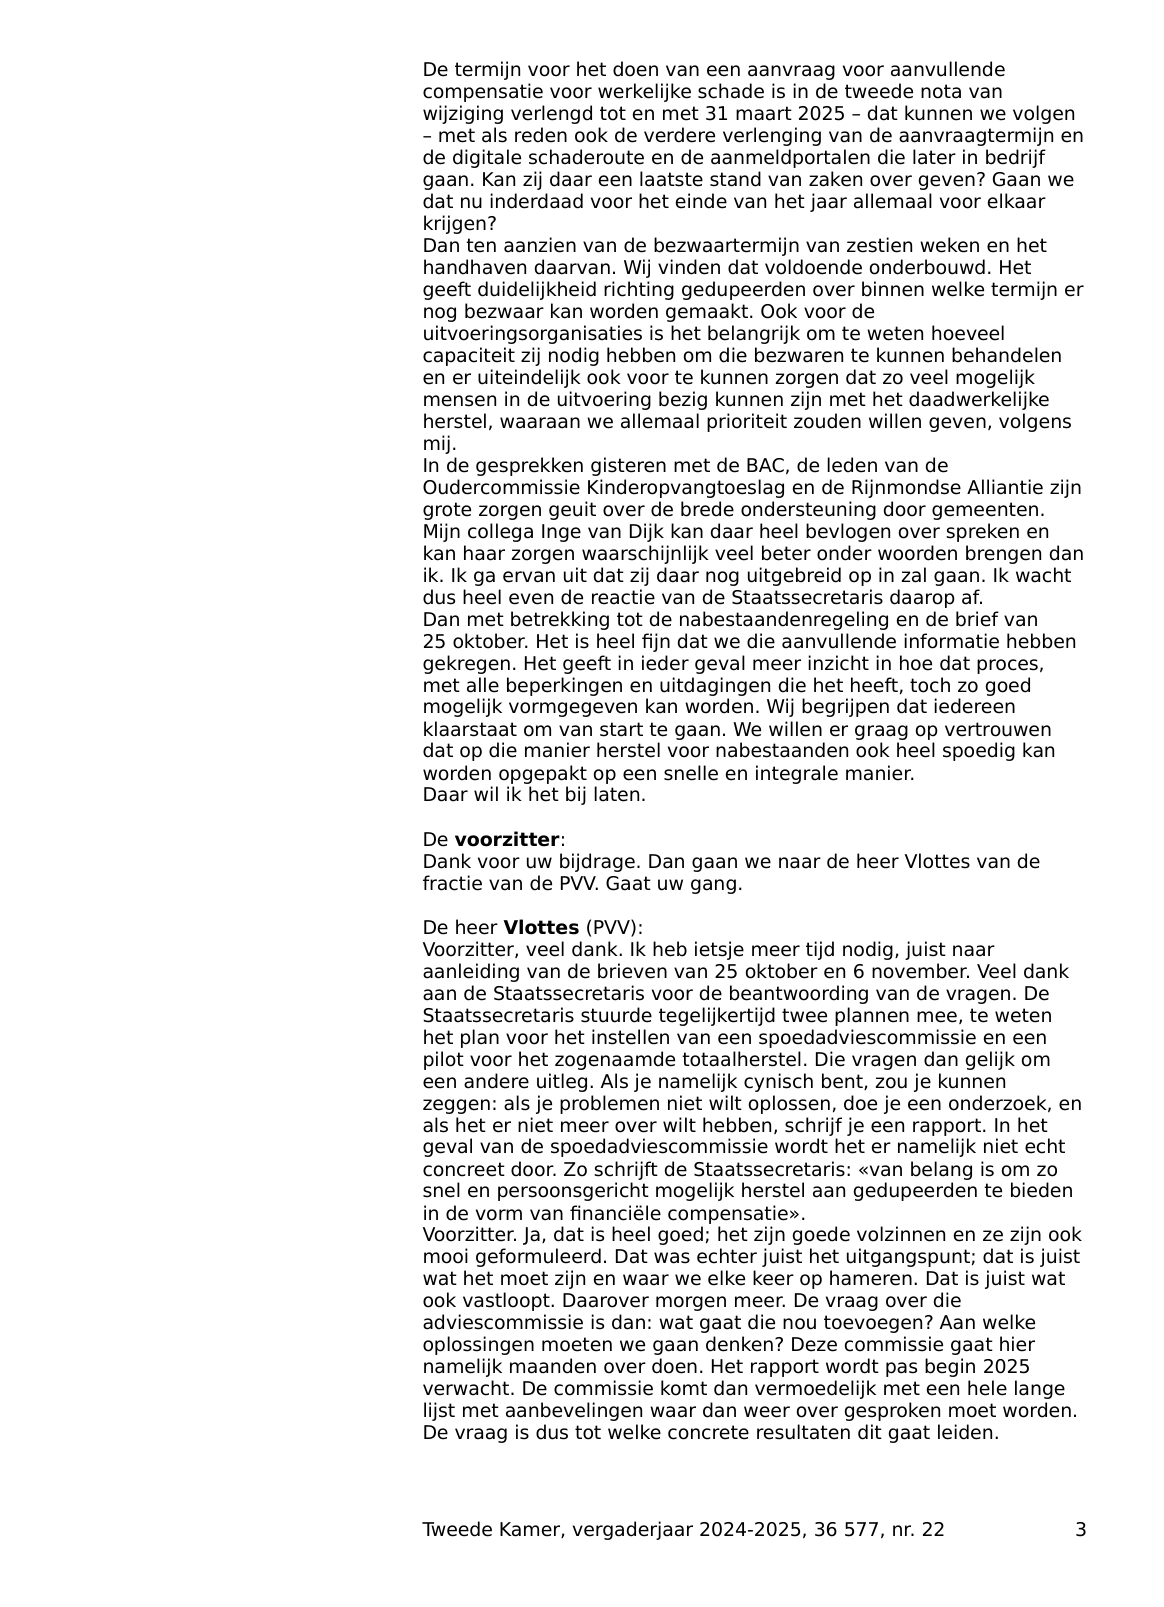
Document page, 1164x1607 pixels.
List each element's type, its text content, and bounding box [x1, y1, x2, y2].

text De voorzitter: [422, 828, 1087, 851]
text Voorzitter. Ja, dat is heel goed; het zijn goede volzinnen en ze zijn ook mooi geformuleerd. Dat was echter juist het uitgangspunt; dat is juist wat het moet zijn en waar we elke keer op hameren. Dat is juist wat ook vastloopt. Daarover morgen meer. De vraag over die adviescommissie is dan: wat gaat die nou toevoegen? Aan welke oplossingen moeten we gaan denken? Deze commissie gaat hier namelijk maanden over doen. Het rapport wordt pas begin 2025 verwacht. De commissie komt dan vermoedelijk met een hele lange lijst met aanbevelingen waar dan weer over gesproken moet worden. De vraag is dus tot welke concrete resultaten dit gaat leiden. [422, 1224, 1087, 1444]
text De termijn voor het doen van een aanvraag voor aanvullende compensatie voor werkelijke schade is in de tweede nota van wijziging verlengd tot en met 31 maart 2025 – dat kunnen we volgen – met als reden ook de verdere verlenging van de aanvraagtermijn en de digitale schaderoute en de aanmeldportalen die later in bedrijf gaan. Kan zij daar een laatste stand van zaken over geven? Gaan we dat nu inderdaad voor het einde van het jaar allemaal voor elkaar krijgen? [422, 59, 1087, 235]
text De heer Vlottes (PVV): [422, 917, 1087, 939]
text Dank voor uw bijdrage. Dan gaan we naar de heer Vlottes van de fractie van de PVV. Gaat uw gang. [422, 851, 1087, 894]
text In de gesprekken gisteren met de BAC, de leden van de Oudercommissie Kinderopvangtoeslag en de Rijnmondse Alliantie zijn grote zorgen geuit over de brede ondersteuning door gemeenten. Mijn collega Inge van Dijk kan daar heel bevlogen over spreken en kan haar zorgen waarschijnlijk veel beter onder woorden brengen dan ik. Ik ga ervan uit dat zij daar nog uitgebreid op in zal gaan. Ik wacht dus heel even de reactie van de Staatssecretaris daarop af. [422, 455, 1087, 608]
text Daar wil ik het bij laten. [422, 784, 1087, 806]
text Voorzitter, veel dank. Ik heb ietsje meer tijd nodig, juist naar aanleiding van de brieven van 25 oktober en 6 november. Veel dank aan de Staatssecretaris voor de beantwoording van de vragen. De Staatssecretaris stuurde tegelijkertijd twee plannen mee, te weten het plan voor het instellen van een spoedadviescommissie en een pilot voor het zogenaamde totaalherstel. Die vragen dan gelijk om een andere uitleg. Als je namelijk cynisch bent, zou je kunnen zeggen: als je problemen niet wilt oplossen, doe je een onderzoek, en als het er niet meer over wilt hebben, schrijf je een rapport. In het geval van de spoedadviescommissie wordt het er namelijk niet echt concreet door. Zo schrijft de Staatssecretaris: «van belang is om zo snel en persoonsgericht mogelijk herstel aan gedupeerden te bieden in de vorm van financiële compensatie». [422, 939, 1087, 1224]
text Dan met betrekking tot de nabestaandenregeling en de brief van 25 oktober. Het is heel fijn dat we die aanvullende informatie hebben gekregen. Het geeft in ieder geval meer inzicht in hoe dat proces, met alle beperkingen en uitdagingen die het heeft, toch zo goed mogelijk vormgegeven kan worden. Wij begrijpen dat iedereen klaarstaat om van start te gaan. We willen er graag op vertrouwen dat op die manier herstel voor nabestaanden ook heel spoedig kan worden opgepakt op een snelle en integrale manier. [422, 608, 1087, 784]
text Dan ten aanzien van de bezwaartermijn van zestien weken en het handhaven daarvan. Wij vinden dat voldoende onderbouwd. Het geeft duidelijkheid richting gedupeerden over binnen welke termijn er nog bezwaar kan worden gemaakt. Ook voor de uitvoeringsorganisaties is het belangrijk om te weten hoeveel capaciteit zij nodig hebben om die bezwaren te kunnen behandelen en er uiteindelijk ook voor te kunnen zorgen dat zo veel mogelijk mensen in de uitvoering bezig kunnen zijn met het daadwerkelijke herstel, waaraan we allemaal prioriteit zouden willen geven, volgens mij. [422, 235, 1087, 455]
